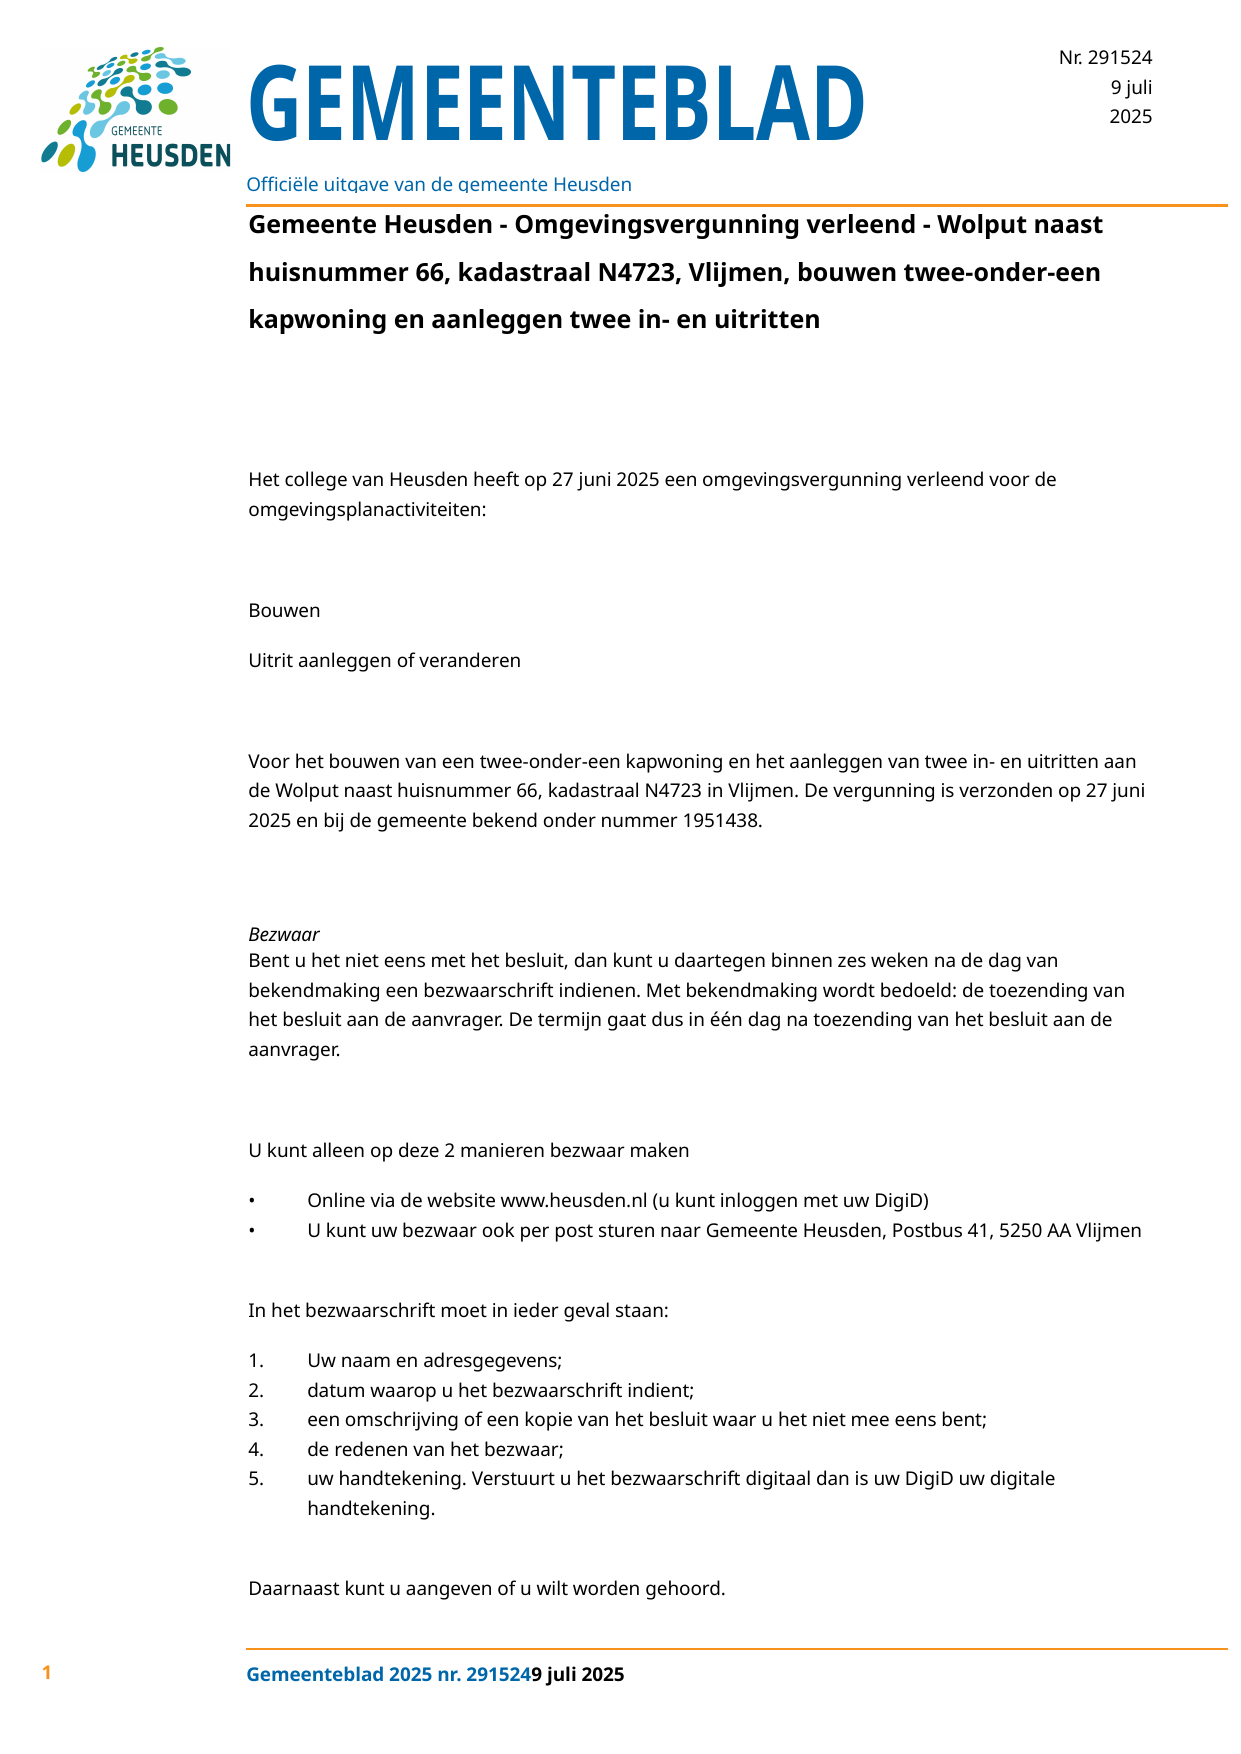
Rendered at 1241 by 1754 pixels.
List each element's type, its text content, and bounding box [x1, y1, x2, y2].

text U kunt alleen op deze 2 manieren bezwaar maken [248, 1137, 1152, 1163]
text Bezwaar [248, 922, 1152, 947]
text Uitrit aanleggen of veranderen [248, 647, 1152, 673]
text Voor het bouwen van een twee-onder-een kapwoning en het aanleggen van twee in- en uitritten aan de Wolput naast huisnummer 66, kadastraal N4723 in Vlijmen. De vergunning is verzonden op 27 juni 2025 en bij de gemeente bekend onder nummer 1951438. [248, 748, 1152, 833]
list datum waarop u het bezwaarschrift indient; [248, 1377, 1152, 1403]
picture [41, 47, 231, 172]
text Daarnaast kunt u aangeven of u wilt worden gehoord. [248, 1575, 1152, 1601]
text In het bezwaarschrift moet in ieder geval staan: [248, 1297, 1152, 1323]
list Uw naam en adresgegevens; [248, 1347, 1152, 1373]
list uw handtekening. Verstuurt u het bezwaarschrift digitaal dan is uw DigiD uw digitale handtekening. [248, 1466, 1152, 1521]
text Bent u het niet eens met het besluit, dan kunt u daartegen binnen zes weken na de dag van bekendmaking een bezwaarschrift indienen. Met bekendmaking wordt bedoeld: de toezending van het besluit aan de aanvrager. De termijn gaat dus in één dag na toezending van het besluit aan de aanvrager. [248, 947, 1152, 1062]
list U kunt uw bezwaar ook per post sturen naar Gemeente Heusden, Postbus 41, 5250 AA Vlijmen [248, 1217, 1152, 1243]
text Gemeente Heusden - Omgevingsvergunning verleend - Wolput naast huisnummer 66, kadastraal N4723, Vlijmen, bouwen twee-onder-een kapwoning en aanleggen twee in- en uitritten [248, 207, 1152, 336]
text Bouwen [248, 597, 1152, 622]
list een omschrijving of een kopie van het besluit waar u het niet mee eens bent; [248, 1406, 1152, 1432]
list Online via de website www.heusden.nl (u kunt inloggen met uw DigiD) [248, 1187, 1152, 1213]
list de redenen van het bezwaar; [248, 1436, 1152, 1462]
text Het college van Heusden heeft op 27 juni 2025 een omgevingsvergunning verleend voor de omgevingsplanactiviteiten: [248, 466, 1152, 522]
